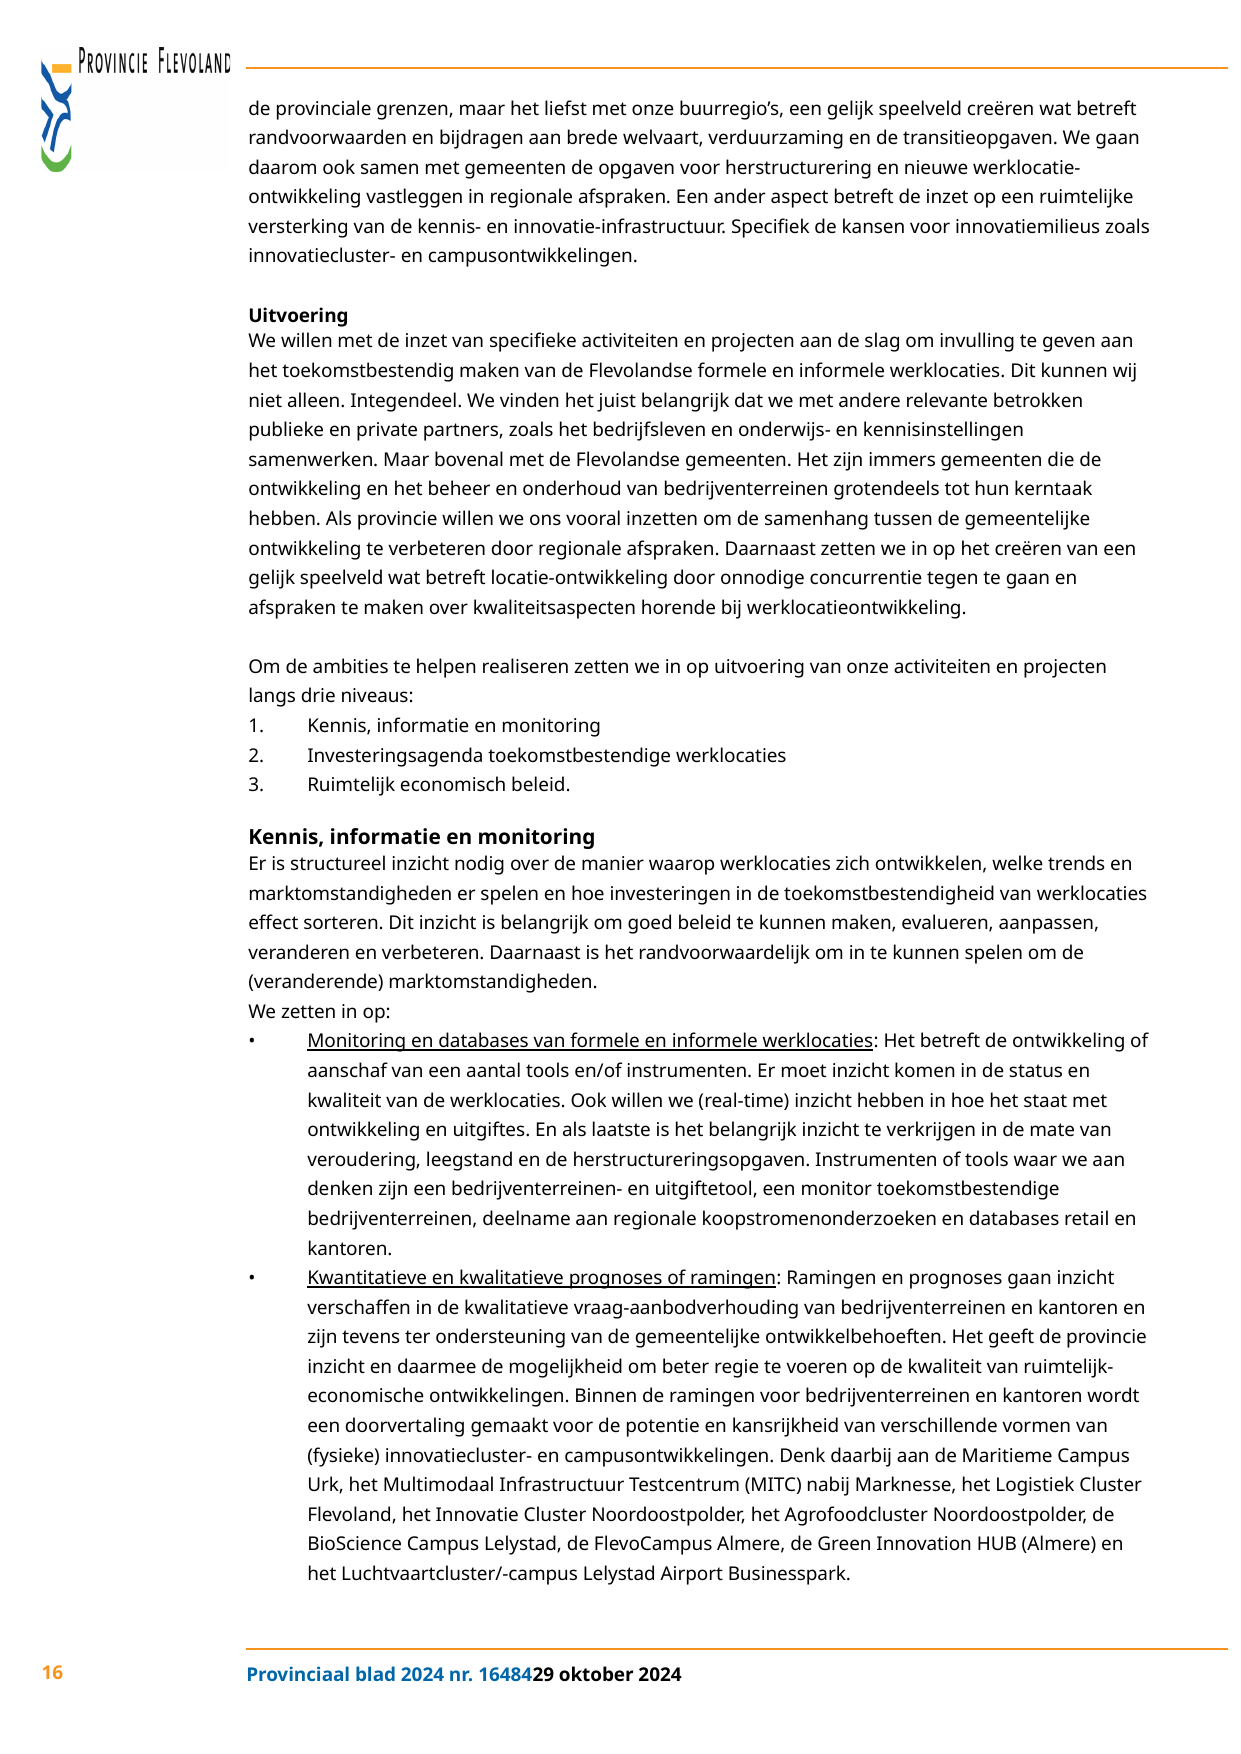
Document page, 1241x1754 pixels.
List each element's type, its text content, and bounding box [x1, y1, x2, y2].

list Kwantitatieve en kwalitatieve prognoses of ramingen: Ramingen en prognoses gaan inzicht verschaffen in de kwalitatieve vraag-aanbodverhouding van bedrijventerreinen en kantoren en zijn tevens ter ondersteuning van de gemeentelijke ontwikkelbehoeften. Het geeft de provincie inzicht en daarmee de mogelijkheid om beter regie te voeren op de kwaliteit van ruimtelijk-economische ontwikkelingen. Binnen de ramingen voor bedrijventerreinen en kantoren wordt een doorvertaling gemaakt voor de potentie en kansrijkheid van verschillende vormen van (fysieke) innovatiecluster- en campusontwikkelingen. Denk daarbij aan de Maritieme Campus Urk, het Multimodaal Infrastructuur Testcentrum (MITC) nabij Marknesse, het Logistiek Cluster Flevoland, het Innovatie Cluster Noordoostpolder, het Agrofoodcluster Noordoostpolder, de BioScience Campus Lelystad, de FlevoCampus Almere, de Green Innovation HUB (Almere) en het Luchtvaartcluster/-campus Lelystad Airport Businesspark. [248, 1264, 1152, 1586]
text Om de ambities te helpen realiseren zetten we in op uitvoering van onze activiteiten en projecten langs drie niveaus: [248, 653, 1152, 708]
list Monitoring en databases van formele en informele werklocaties: Het betreft de ontwikkeling of aanschaf van een aantal tools en/of instrumenten. Er moet inzicht komen in de status en kwaliteit van de werklocaties. Ook willen we (real-time) inzicht hebben in hoe het staat met ontwikkeling en uitgiftes. En als laatste is het belangrijk inzicht te verkrijgen in de mate van veroudering, leegstand en de herstructureringsopgaven. Instrumenten of tools waar we aan denken zijn een bedrijventerreinen- en uitgiftetool, een monitor toekomstbestendige bedrijventerreinen, deelname aan regionale koopstromenonderzoeken en databases retail en kantoren. [248, 1028, 1152, 1261]
text We zetten in op: [248, 998, 1152, 1024]
picture [41, 47, 231, 172]
list Ruimtelijk economisch beleid. [248, 771, 1152, 797]
text We willen met de inzet van specifieke activiteiten en projecten aan de slag om invulling te geven aan het toekomstbestendig maken van de Flevolandse formele en informele werklocaties. Dit kunnen wij niet alleen. Integendeel. We vinden het juist belangrijk dat we met andere relevante betrokken publieke en private partners, zoals het bedrijfsleven en onderwijs- en kennisinstellingen samenwerken. Maar bovenal met de Flevolandse gemeenten. Het zijn immers gemeenten die de ontwikkeling en het beheer en onderhoud van bedrijventerreinen grotendeels tot hun kerntaak hebben. Als provincie willen we ons vooral inzetten om de samenhang tussen de gemeentelijke ontwikkeling te verbeteren door regionale afspraken. Daarnaast zetten we in op het creëren van een gelijk speelveld wat betreft locatie-ontwikkeling door onnodige concurrentie tegen te gaan en afspraken te maken over kwaliteitsaspecten horende bij werklocatieontwikkeling. [248, 328, 1152, 619]
list Investeringsagenda toekomstbestendige werklocaties [248, 742, 1152, 767]
text Kennis, informatie en monitoring [248, 822, 1152, 850]
text Er is structureel inzicht nodig over de manier waarop werklocaties zich ontwikkelen, welke trends en marktomstandigheden er spelen en hoe investeringen in de toekomstbestendigheid van werklocaties effect sorteren. Dit inzicht is belangrijk om goed beleid te kunnen maken, evalueren, aanpassen, veranderen en verbeteren. Daarnaast is het randvoorwaardelijk om in te kunnen spelen om de (veranderende) marktomstandigheden. [248, 850, 1152, 994]
text de provinciale grenzen, maar het liefst met onze buurregio’s, een gelijk speelveld creëren wat betreft randvoorwaarden en bijdragen aan brede welvaart, verduurzaming en de transitieopgaven. We gaan daarom ook samen met gemeenten de opgaven voor herstructurering en nieuwe werklocatie-ontwikkeling vastleggen in regionale afspraken. Een ander aspect betreft de inzet op een ruimtelijke versterking van de kennis- en innovatie-infrastructuur. Specifiek de kansen voor innovatiemilieus zoals innovatiecluster- en campusontwikkelingen. [248, 95, 1152, 268]
list Kennis, informatie en monitoring [248, 712, 1152, 738]
text Uitvoering [248, 302, 1152, 328]
